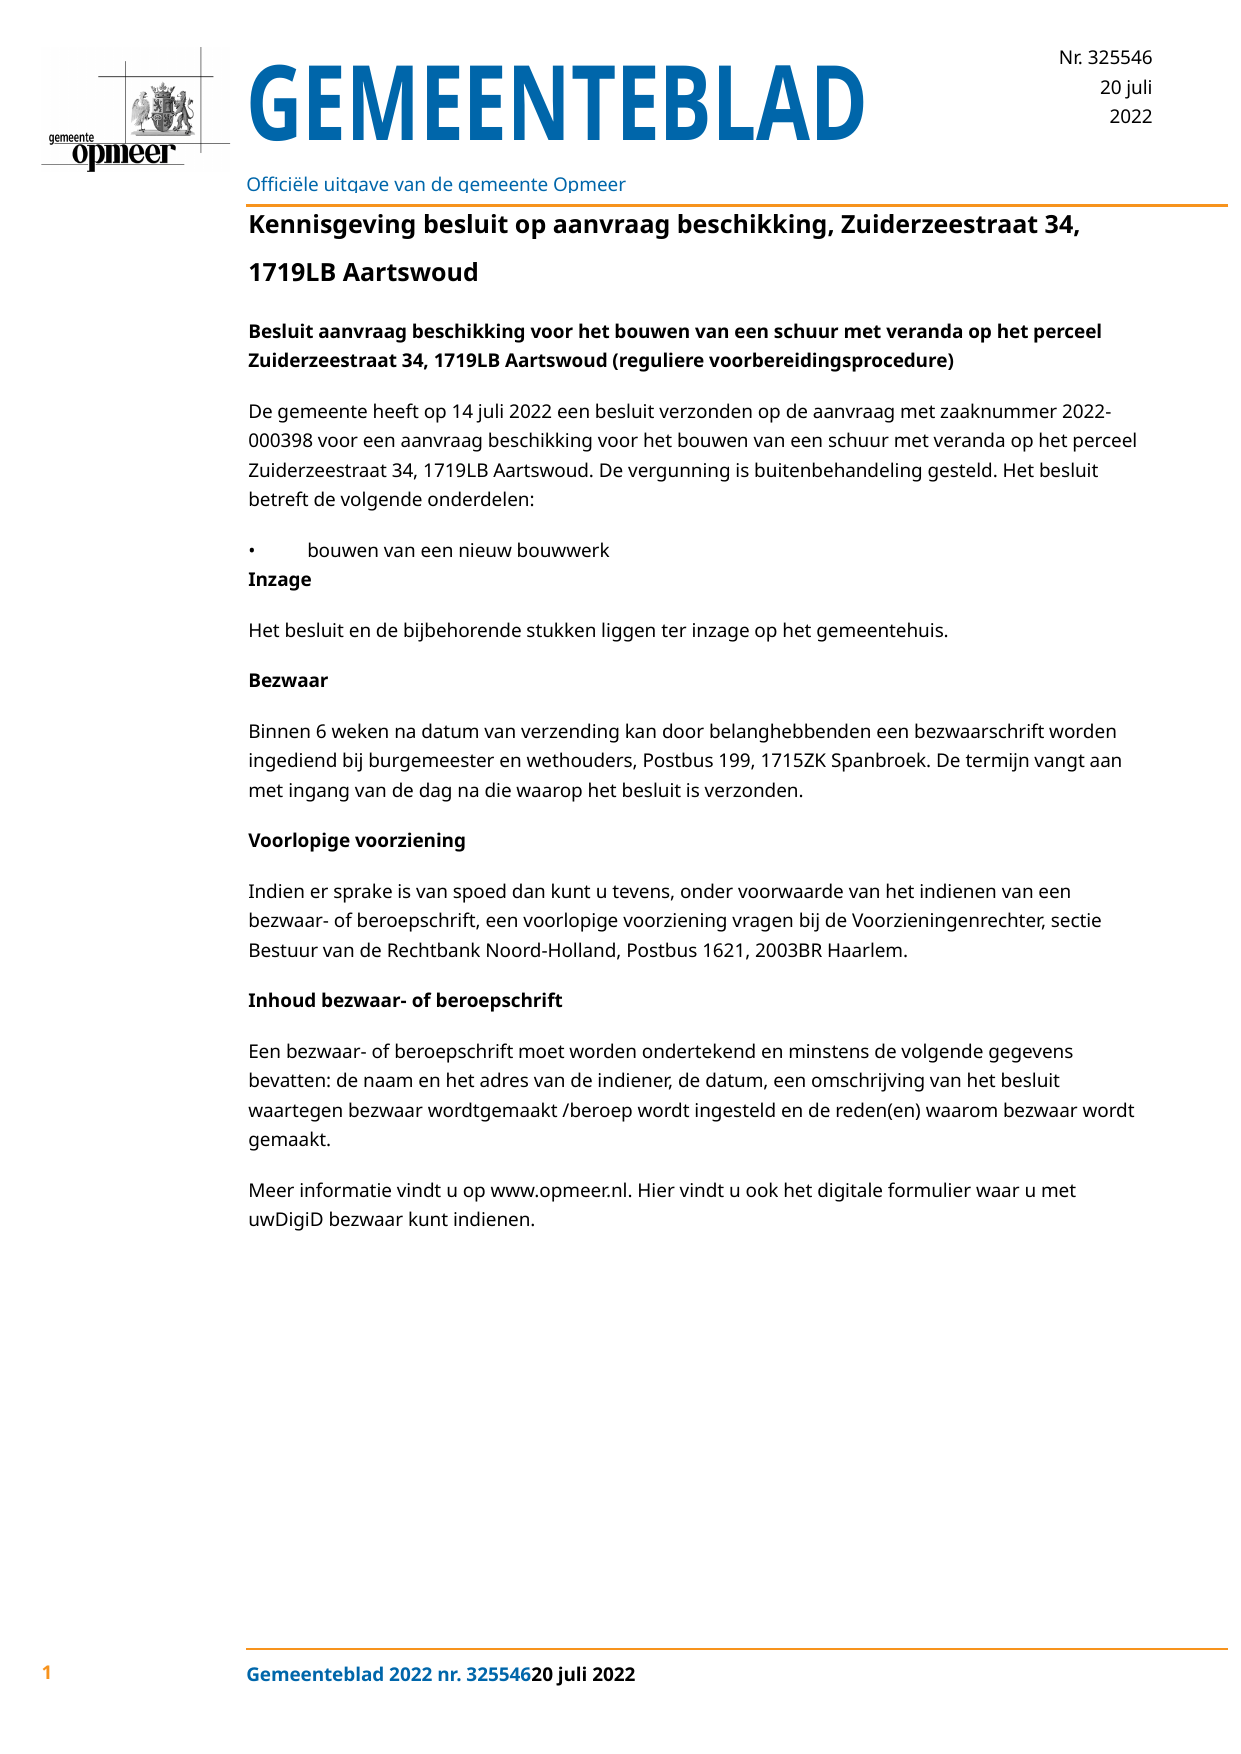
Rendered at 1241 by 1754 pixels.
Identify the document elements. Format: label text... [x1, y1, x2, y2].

text Het besluit en de bijbehorende stukken liggen ter inzage op het gemeentehuis. [248, 617, 1152, 643]
list bouwen van een nieuw bouwwerk [248, 537, 1152, 563]
text Binnen 6 weken na datum van verzending kan door belanghebbenden een bezwaarschrift worden ingediend bij burgemeester en wethouders, Postbus 199, 1715ZK Spanbroek. De termijn vangt aan met ingang van de dag na die waarop het besluit is verzonden. [248, 718, 1152, 803]
text Meer informatie vindt u op www.opmeer.nl. Hier vindt u ook het digitale formulier waar u met uwDigiD bezwaar kunt indienen. [248, 1177, 1152, 1232]
picture [41, 47, 231, 172]
text Voorlopige voorziening [248, 827, 1152, 853]
text Bezwaar [248, 667, 1152, 693]
text Inhoud bezwaar- of beroepschrift [248, 987, 1152, 1013]
text Een bezwaar- of beroepschrift moet worden ondertekend en minstens de volgende gegevens bevatten: de naam en het adres van de indiener, de datum, een omschrijving van het besluit waartegen bezwaar wordtgemaakt /beroep wordt ingesteld en de reden(en) waarom bezwaar wordt gemaakt. [248, 1038, 1152, 1152]
text Indien er sprake is van spoed dan kunt u tevens, onder voorwaarde van het indienen van een bezwaar- of beroepschrift, een voorlopige voorziening vragen bij de Voorzieningenrechter, sectie Bestuur van de Rechtbank Noord-Holland, Postbus 1621, 2003BR Haarlem. [248, 878, 1152, 963]
text Inzage [248, 567, 1152, 592]
text De gemeente heeft op 14 juli 2022 een besluit verzonden op de aanvraag met zaaknummer 2022-000398 voor een aanvraag beschikking voor het bouwen van een schuur met veranda op het perceel Zuiderzeestraat 34, 1719LB Aartswoud. De vergunning is buitenbehandeling gesteld. Het besluit betreft de volgende onderdelen: [248, 398, 1152, 512]
text Kennisgeving besluit op aanvraag beschikking, Zuiderzeestraat 34, 1719LB Aartswoud [248, 207, 1152, 288]
text Besluit aanvraag beschikking voor het bouwen van een schuur met veranda op het perceel Zuiderzeestraat 34, 1719LB Aartswoud (reguliere voorbereidingsprocedure) [248, 318, 1152, 373]
